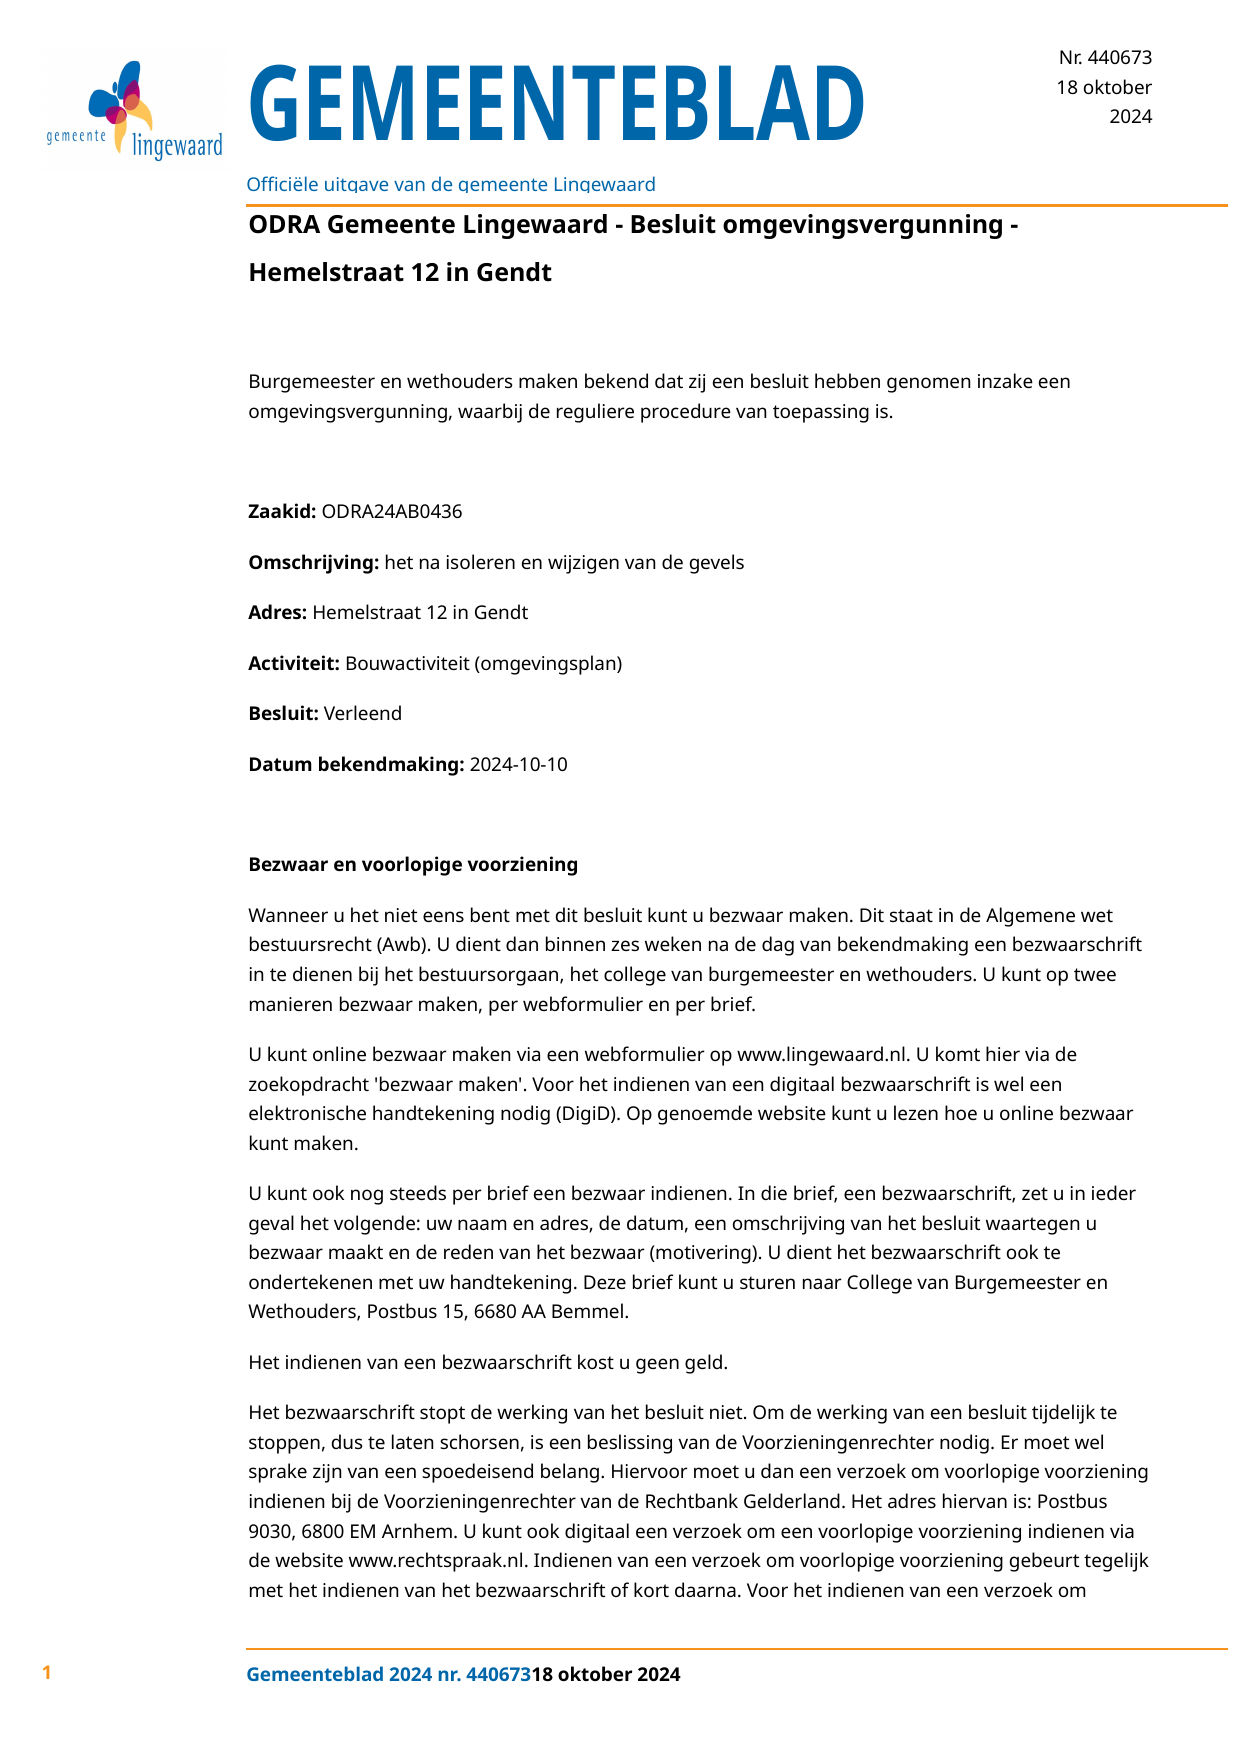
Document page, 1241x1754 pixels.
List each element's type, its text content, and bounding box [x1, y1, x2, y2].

text U kunt ook nog steeds per brief een bezwaar indienen. In die brief, een bezwaarschrift, zet u in ieder geval het volgende: uw naam en adres, de datum, een omschrijving van het besluit waartegen u bezwaar maakt en de reden van het bezwaar (motivering). U dient het bezwaarschrift ook te ondertekenen met uw handtekening. Deze brief kunt u sturen naar College van Burgemeester en Wethouders, Postbus 15, 6680 AA Bemmel. [248, 1180, 1152, 1324]
text U kunt online bezwaar maken via een webformulier op www.lingewaard.nl. U komt hier via de zoekopdracht 'bezwaar maken'. Voor het indienen van een digitaal bezwaarschrift is wel een elektronische handtekening nodig (DigiD). Op genoemde website kunt u lezen hoe u online bezwaar kunt maken. [248, 1041, 1152, 1156]
picture [41, 47, 231, 172]
text Zaakid: ODRA24AB0436 [248, 499, 1152, 524]
text Datum bekendmaking: 2024-10-10 [248, 751, 1152, 777]
text ODRA Gemeente Lingewaard - Besluit omgevingsvergunning - Hemelstraat 12 in Gendt [248, 207, 1152, 288]
text Burgemeester en wethouders maken bekend dat zij een besluit hebben genomen inzake een omgevingsvergunning, waarbij de reguliere procedure van toepassing is. [248, 368, 1152, 424]
text Wanneer u het niet eens bent met dit besluit kunt u bezwaar maken. Dit staat in de Algemene wet bestuursrecht (Awb). U dient dan binnen zes weken na de dag van bekendmaking een bezwaarschrift in te dienen bij het bestuursorgaan, het college van burgemeester en wethouders. U kunt op twee manieren bezwaar maken, per webformulier en per brief. [248, 902, 1152, 1017]
text Het bezwaarschrift stopt de werking van het besluit niet. Om de werking van een besluit tijdelijk te stoppen, dus te laten schorsen, is een beslissing van de Voorzieningenrechter nodig. Er moet wel sprake zijn van een spoedeisend belang. Hiervoor moet u dan een verzoek om voorlopige voorziening indienen bij de Voorzieningenrechter van de Rechtbank Gelderland. Het adres hiervan is: Postbus 9030, 6800 EM Arnhem. U kunt ook digitaal een verzoek om een voorlopige voorziening indienen via de website www.rechtspraak.nl. Indienen van een verzoek om voorlopige voorziening gebeurt tegelijk met het indienen van het bezwaarschrift of kort daarna. Voor het indienen van een verzoek om [248, 1399, 1152, 1603]
text Bezwaar en voorlopige voorziening [248, 852, 1152, 877]
text Adres: Hemelstraat 12 in Gendt [248, 599, 1152, 625]
text Activiteit: Bouwactiviteit (omgevingsplan) [248, 650, 1152, 676]
text Omschrijving: het na isoleren en wijzigen van de gevels [248, 549, 1152, 575]
text Besluit: Verleend [248, 700, 1152, 726]
text Het indienen van een bezwaarschrift kost u geen geld. [248, 1349, 1152, 1375]
